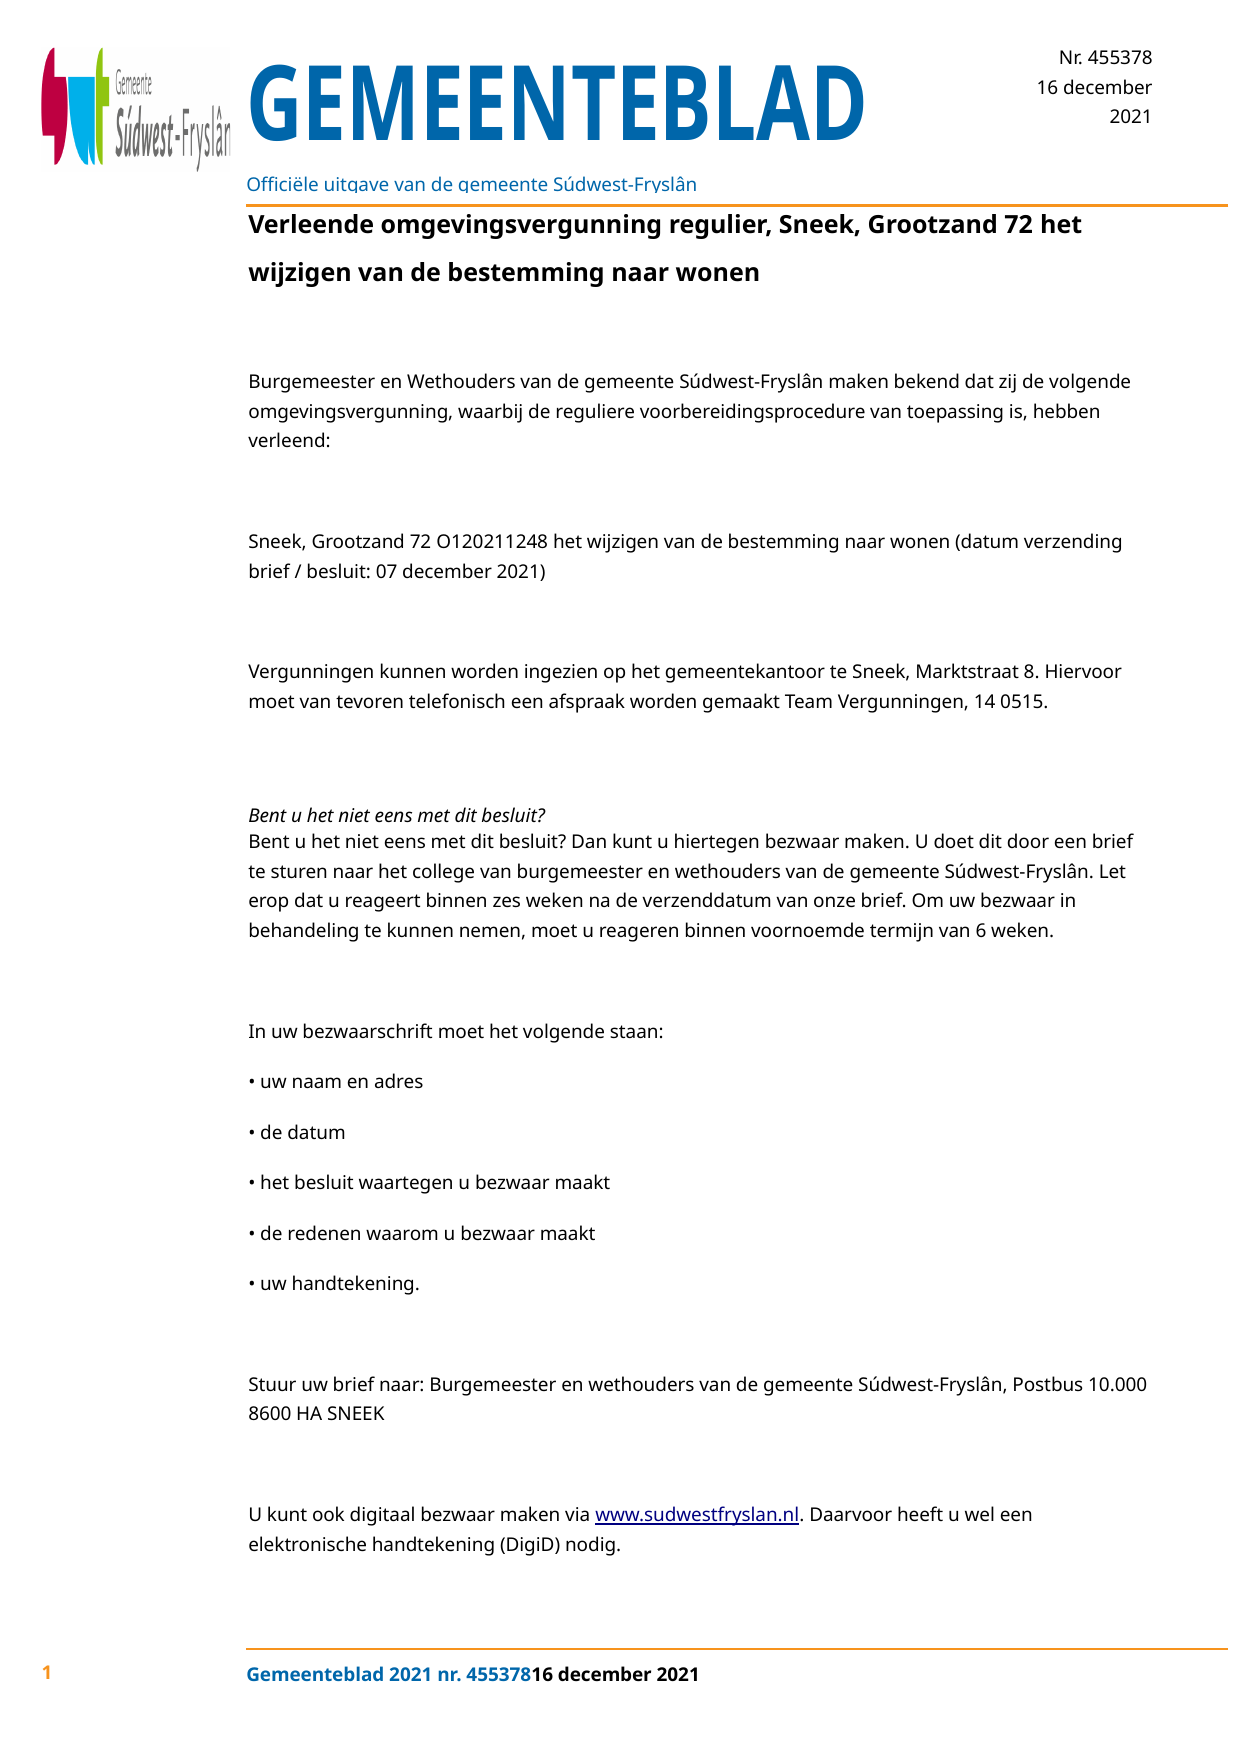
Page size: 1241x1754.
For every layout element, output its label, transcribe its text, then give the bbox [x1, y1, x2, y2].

text • uw handtekening. [248, 1270, 1152, 1296]
text Burgemeester en Wethouders van de gemeente Súdwest-Fryslân maken bekend dat zij de volgende omgevingsvergunning, waarbij de reguliere voorbereidingsprocedure van toepassing is, hebben verleend: [248, 368, 1152, 453]
text • de redenen waarom u bezwaar maakt [248, 1220, 1152, 1245]
text Bent u het niet eens met dit besluit? [248, 803, 1152, 828]
text In uw bezwaarschrift moet het volgende staan: [248, 1018, 1152, 1044]
text Stuur uw brief naar: Burgemeester en wethouders van de gemeente Súdwest-Fryslân, Postbus 10.000 8600 HA SNEEK [248, 1371, 1152, 1426]
text U kunt ook digitaal bezwaar maken via www.sudwestfryslan.nl. Daarvoor heeft u wel een elektronische handtekening (DigiD) nodig. [248, 1501, 1152, 1557]
text • uw naam en adres [248, 1068, 1152, 1094]
text Verleende omgevingsvergunning regulier, Sneek, Grootzand 72 het wijzigen van de bestemming naar wonen [248, 207, 1152, 288]
picture [41, 47, 231, 172]
text Bent u het niet eens met dit besluit? Dan kunt u hiertegen bezwaar maken. U doet dit door een brief te sturen naar het college van burgemeester en wethouders van de gemeente Súdwest-Fryslân. Let erop dat u reageert binnen zes weken na de verzenddatum van onze brief. Om uw bezwaar in behandeling te kunnen nemen, moet u reageren binnen voornoemde termijn van 6 weken. [248, 828, 1152, 943]
text • de datum [248, 1119, 1152, 1144]
text • het besluit waartegen u bezwaar maakt [248, 1169, 1152, 1195]
text Sneek, Grootzand 72 O120211248 het wijzigen van de bestemming naar wonen (datum verzending brief / besluit: 07 december 2021) [248, 528, 1152, 584]
text Vergunningen kunnen worden ingezien op het gemeentekantoor te Sneek, Marktstraat 8. Hiervoor moet van tevoren telefonisch een afspraak worden gemaakt Team Vergunningen, 14 0515. [248, 659, 1152, 714]
